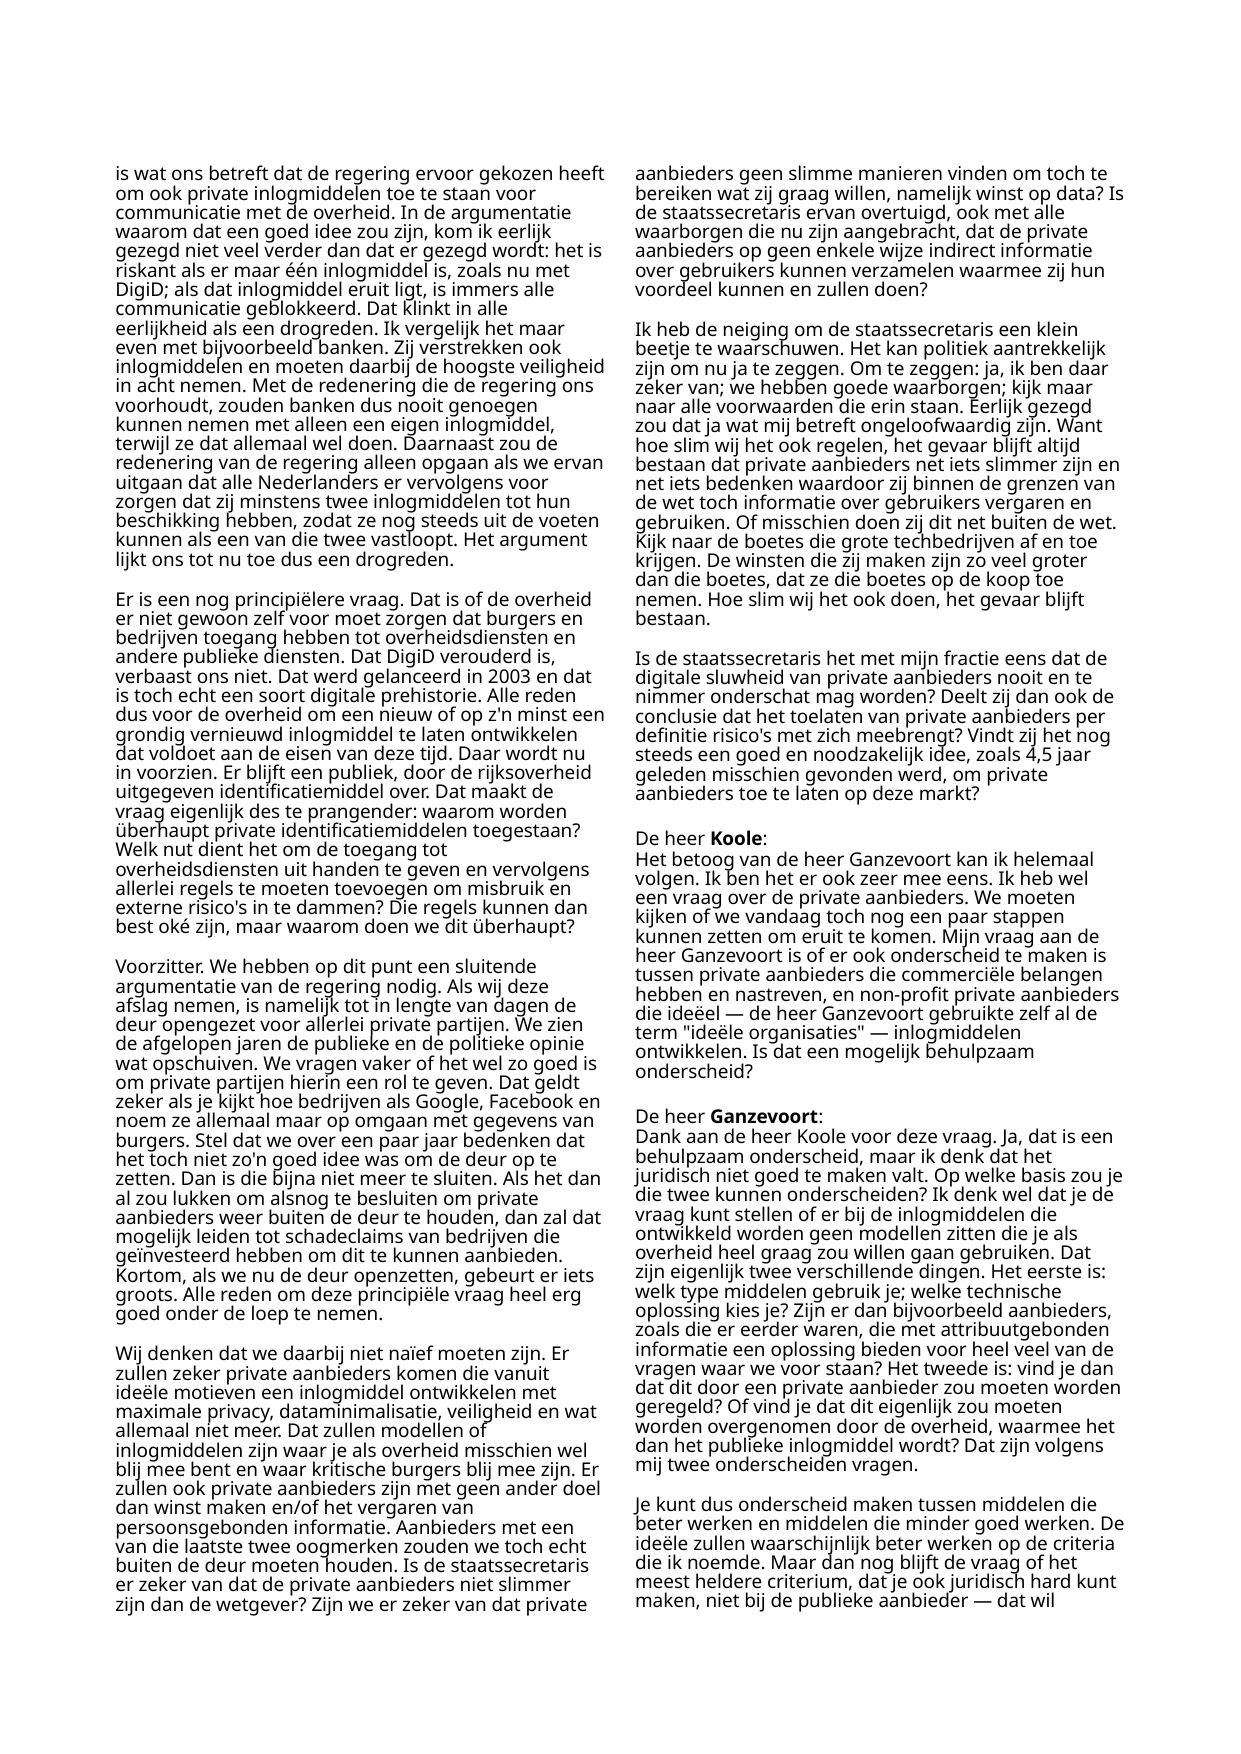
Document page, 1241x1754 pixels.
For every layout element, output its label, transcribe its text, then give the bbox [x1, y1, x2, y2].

text De heer Koole: [635, 825, 1125, 851]
text Er is een nog principiëlere vraag. Dat is of de overheid er niet gewoon zelf voor moet zorgen dat burgers en bedrijven toegang hebben tot overheidsdiensten en andere publieke diensten. Dat DigiD verouderd is, verbaast ons niet. Dat werd gelanceerd in 2003 en dat is toch echt een soort digitale prehistorie. Alle reden dus voor de overheid om een nieuw of op z'n minst een grondig vernieuwd inlogmiddel te laten ontwikkelen dat voldoet aan de eisen van deze tijd. Daar wordt nu in voorzien. Er blijft een publiek, door de rijksoverheid uitgegeven identificatiemiddel over. Dat maakt de vraag eigenlijk des te prangender: waarom worden überhaupt private identificatiemiddelen toegestaan? Welk nut dient het om de toegang tot overheidsdiensten uit handen te geven en vervolgens allerlei regels te moeten toevoegen om misbruik en externe risico's in te dammen? Die regels kunnen dan best oké zijn, maar waarom doen we dit überhaupt? [115, 591, 605, 938]
text Wij denken dat we daarbij niet naïef moeten zijn. Er zullen zeker private aanbieders komen die vanuit ideële motieven een inlogmiddel ontwikkelen met maximale privacy, dataminimalisatie, veiligheid en wat allemaal niet meer. Dat zullen modellen of inlogmiddelen zijn waar je als overheid misschien wel blij mee bent en waar kritische burgers blij mee zijn. Er zullen ook private aanbieders zijn met geen ander doel dan winst maken en/of het vergaren van persoonsgebonden informatie. Aanbieders met een van die laatste twee oogmerken zouden we toch echt buiten de deur moeten houden. Is de staatssecretaris er zeker van dat de private aanbieders niet slimmer zijn dan de wetgever? Zijn we er zeker van dat private [115, 1345, 605, 1615]
text aanbieders geen slimme manieren vinden om toch te bereiken wat zij graag willen, namelijk winst op data? Is de staatssecretaris ervan overtuigd, ook met alle waarborgen die nu zijn aangebracht, dat de private aanbieders op geen enkele wijze indirect informatie over gebruikers kunnen verzamelen waarmee zij hun voordeel kunnen en zullen doen? [635, 165, 1125, 300]
text Je kunt dus onderscheid maken tussen middelen die beter werken en middelen die minder goed werken. De ideële zullen waarschijnlijk beter werken op de criteria die ik noemde. Maar dan nog blijft de vraag of het meest heldere criterium, dat je ook juridisch hard kunt maken, niet bij de publieke aanbieder — dat wil [635, 1496, 1125, 1612]
text De heer Ganzevoort: [635, 1103, 1125, 1128]
text Ik heb de neiging om de staatssecretaris een klein beetje te waarschuwen. Het kan politiek aantrekkelijk zijn om nu ja te zeggen. Om te zeggen: ja, ik ben daar zeker van; we hebben goede waarborgen; kijk maar naar alle voorwaarden die erin staan. Eerlijk gezegd zou dat ja wat mij betreft ongeloofwaardig zijn. Want hoe slim wij het ook regelen, het gevaar blijft altijd bestaan dat private aanbieders net iets slimmer zijn en net iets bedenken waardoor zij binnen de grenzen van de wet toch informatie over gebruikers vergaren en gebruiken. Of misschien doen zij dit net buiten de wet. Kijk naar de boetes die grote techbedrijven af en toe krijgen. De winsten die zij maken zijn zo veel groter dan die boetes, dat ze die boetes op de koop toe nemen. Hoe slim wij het ook doen, het gevaar blijft bestaan. [635, 321, 1125, 629]
text Is de staatssecretaris het met mijn fractie eens dat de digitale sluwheid van private aanbieders nooit en te nimmer onderschat mag worden? Deelt zij dan ook de conclusie dat het toelaten van private aanbieders per definitie risico's met zich meebrengt? Vindt zij het nog steeds een goed en noodzakelijk idee, zoals 4,5 jaar geleden misschien gevonden werd, om private aanbieders toe te laten op deze markt? [635, 650, 1125, 804]
text Dank aan de heer Koole voor deze vraag. Ja, dat is een behulpzaam onderscheid, maar ik denk dat het juridisch niet goed te maken valt. Op welke basis zou je die twee kunnen onderscheiden? Ik denk wel dat je de vraag kunt stellen of er bij de inlogmiddelen die ontwikkeld worden geen modellen zitten die je als overheid heel graag zou willen gaan gebruiken. Dat zijn eigenlijk twee verschillende dingen. Het eerste is: welk type middelen gebruik je; welke technische oplossing kies je? Zijn er dan bijvoorbeeld aanbieders, zoals die er eerder waren, die met attribuutgebonden informatie een oplossing bieden voor heel veel van de vragen waar we voor staan? Het tweede is: vind je dan dat dit door een private aanbieder zou moeten worden geregeld? Of vind je dat dit eigenlijk zou moeten worden overgenomen door de overheid, waarmee het dan het publieke inlogmiddel wordt? Dat zijn volgens mij twee onderscheiden vragen. [635, 1128, 1125, 1475]
text Voorzitter. We hebben op dit punt een sluitende argumentatie van de regering nodig. Als wij deze afslag nemen, is namelijk tot in lengte van dagen de deur opengezet voor allerlei private partijen. We zien de afgelopen jaren de publieke en de politieke opinie wat opschuiven. We vragen vaker of het wel zo goed is om private partijen hierin een rol te geven. Dat geldt zeker als je kijkt hoe bedrijven als Google, Facebook en noem ze allemaal maar op omgaan met gegevens van burgers. Stel dat we over een paar jaar bedenken dat het toch niet zo'n goed idee was om de deur op te zetten. Dan is die bijna niet meer te sluiten. Als het dan al zou lukken om alsnog te besluiten om private aanbieders weer buiten de deur te houden, dan zal dat mogelijk leiden tot schadeclaims van bedrijven die geïnvesteerd hebben om dit te kunnen aanbieden. Kortom, als we nu de deur openzetten, gebeurt er iets groots. Alle reden om deze principiële vraag heel erg goed onder de loep te nemen. [115, 958, 605, 1324]
text Het betoog van de heer Ganzevoort kan ik helemaal volgen. Ik ben het er ook zeer mee eens. Ik heb wel een vraag over de private aanbieders. We moeten kijken of we vandaag toch nog een paar stappen kunnen zetten om eruit te komen. Mijn vraag aan de heer Ganzevoort is of er ook onderscheid te maken is tussen private aanbieders die commerciële belangen hebben en nastreven, en non-profit private aanbieders die ideëel — de heer Ganzevoort gebruikte zelf al de term "ideële organisaties" — inlogmiddelen ontwikkelen. Is dat een mogelijk behulpzaam onderscheid? [635, 851, 1125, 1082]
text is wat ons betreft dat de regering ervoor gekozen heeft om ook private inlogmiddelen toe te staan voor communicatie met de overheid. In de argumentatie waarom dat een goed idee zou zijn, kom ik eerlijk gezegd niet veel verder dan dat er gezegd wordt: het is riskant als er maar één inlogmiddel is, zoals nu met DigiD; als dat inlogmiddel eruit ligt, is immers alle communicatie geblokkeerd. Dat klinkt in alle eerlijkheid als een drogreden. Ik vergelijk het maar even met bijvoorbeeld banken. Zij verstrekken ook inlogmiddelen en moeten daarbij de hoogste veiligheid in acht nemen. Met de redenering die de regering ons voorhoudt, zouden banken dus nooit genoegen kunnen nemen met alleen een eigen inlogmiddel, terwijl ze dat allemaal wel doen. Daarnaast zou de redenering van de regering alleen opgaan als we ervan uitgaan dat alle Nederlanders er vervolgens voor zorgen dat zij minstens twee inlogmiddelen tot hun beschikking hebben, zodat ze nog steeds uit de voeten kunnen als een van die twee vastloopt. Het argument lijkt ons tot nu toe dus een drogreden. [115, 165, 605, 570]
